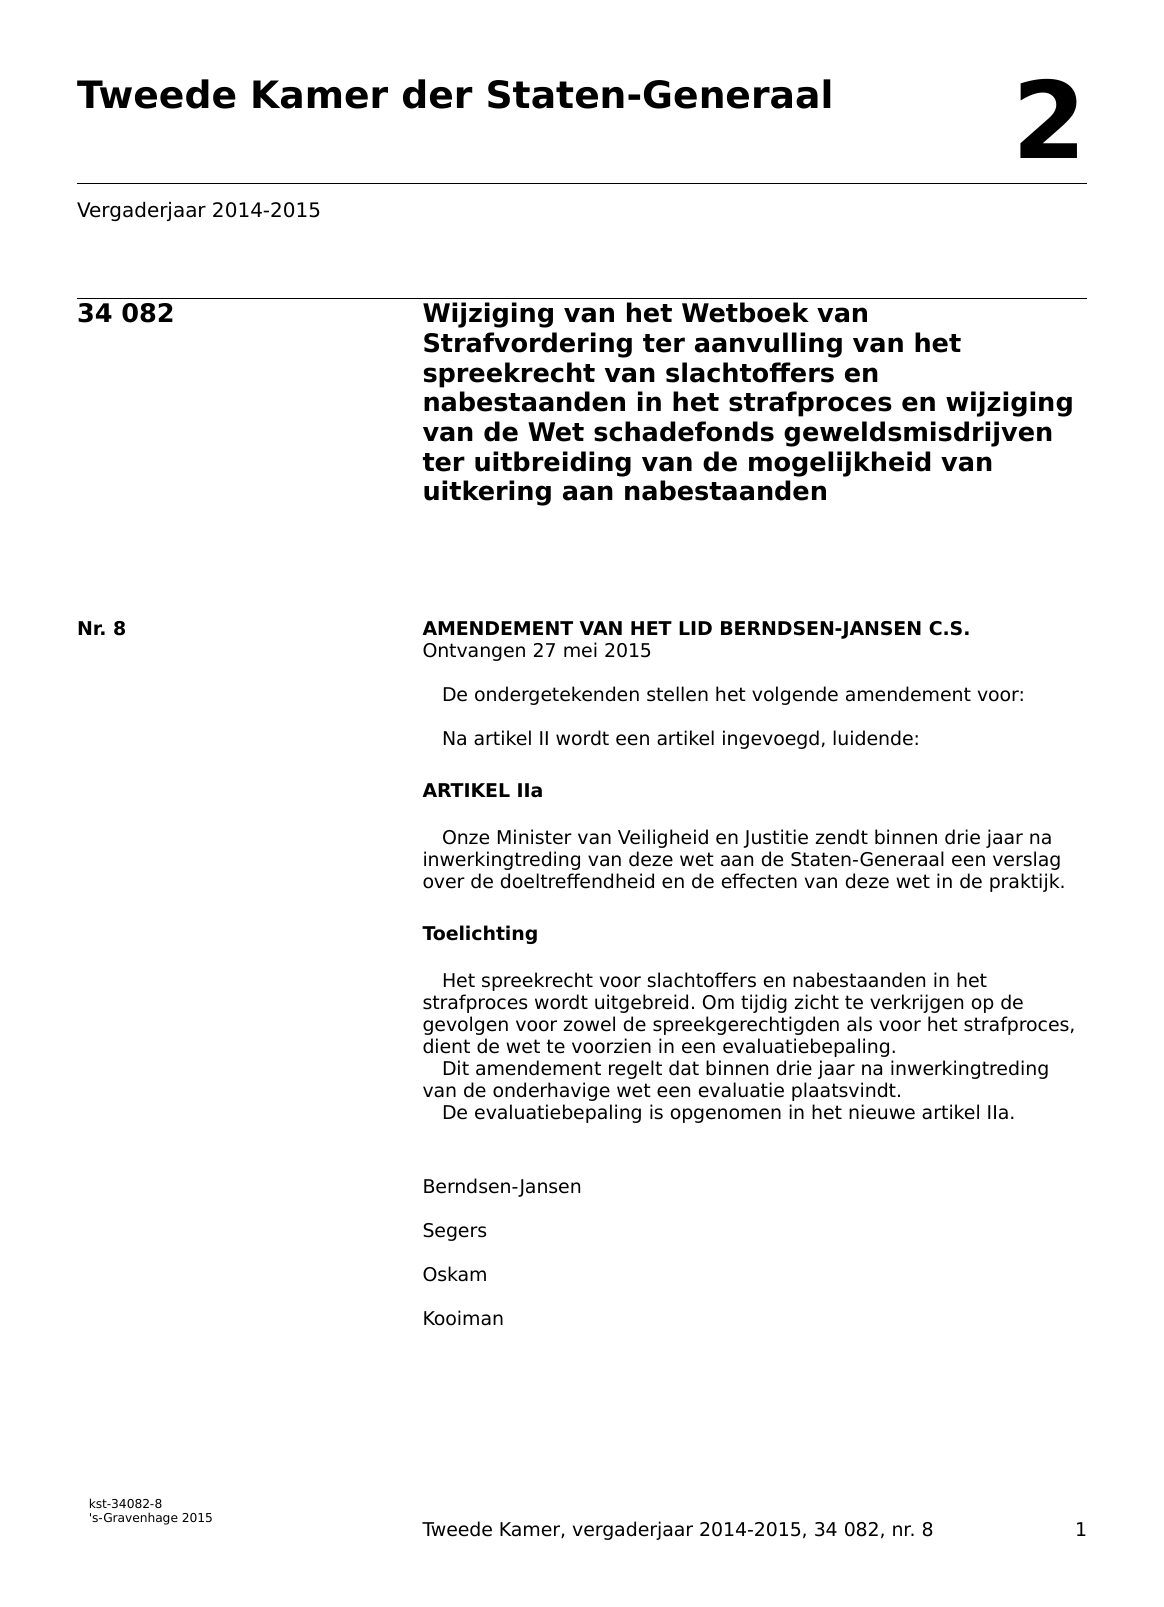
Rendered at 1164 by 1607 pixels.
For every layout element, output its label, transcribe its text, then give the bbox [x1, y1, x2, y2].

subtitle ARTIKEL IIa [422, 780, 1087, 802]
subtitle Nr. 8 AMENDEMENT VAN HET LID BERNDSEN-JANSEN C.S. [77, 618, 1087, 640]
table_header 2 [886, 59, 1087, 183]
text Onze Minister van Veiligheid en Justitie zendt binnen drie jaar na inwerkingtreding van deze wet aan de Staten-Generaal een verslag over de doeltreffendheid en de effecten van deze wet in de praktijk. [422, 827, 1087, 893]
text Na artikel II wordt een artikel ingevoegd, luidende: [422, 728, 1087, 750]
text Ontvangen 27 mei 2015 [422, 640, 1087, 662]
table_cell Vergaderjaar 2014-2015 [77, 184, 1087, 298]
table_header Tweede Kamer der Staten-Generaal [77, 59, 886, 183]
subtitle 34 082 Wijziging van het Wetboek van Strafvordering ter aanvulling van het spreekrecht van slachtoffers en nabestaanden in het strafproces en wijziging van de Wet schadefonds geweldsmisdrijven ter uitbreiding van de mogelijkheid van uitkering aan nabestaanden [77, 299, 1087, 507]
text 's-Gravenhage 2015 [88, 1511, 323, 1525]
text De ondergetekenden stellen het volgende amendement voor: [422, 684, 1087, 706]
text kst-34082-8 [88, 1497, 323, 1511]
text Het spreekrecht voor slachtoffers en nabestaanden in het strafproces wordt uitgebreid. Om tijdig zicht te verkrijgen op de gevolgen voor zowel de spreekgerechtigden als voor het strafproces, dient de wet te voorzien in een evaluatiebepaling. [422, 970, 1087, 1058]
text De evaluatiebepaling is opgenomen in het nieuwe artikel IIa. [422, 1102, 1087, 1124]
text Dit amendement regelt dat binnen drie jaar na inwerkingtreding van de onderhavige wet een evaluatie plaatsvindt. [422, 1058, 1087, 1102]
text Berndsen-Jansen Segers Oskam Kooiman [422, 1154, 1087, 1330]
subtitle Toelichting [422, 923, 1087, 945]
